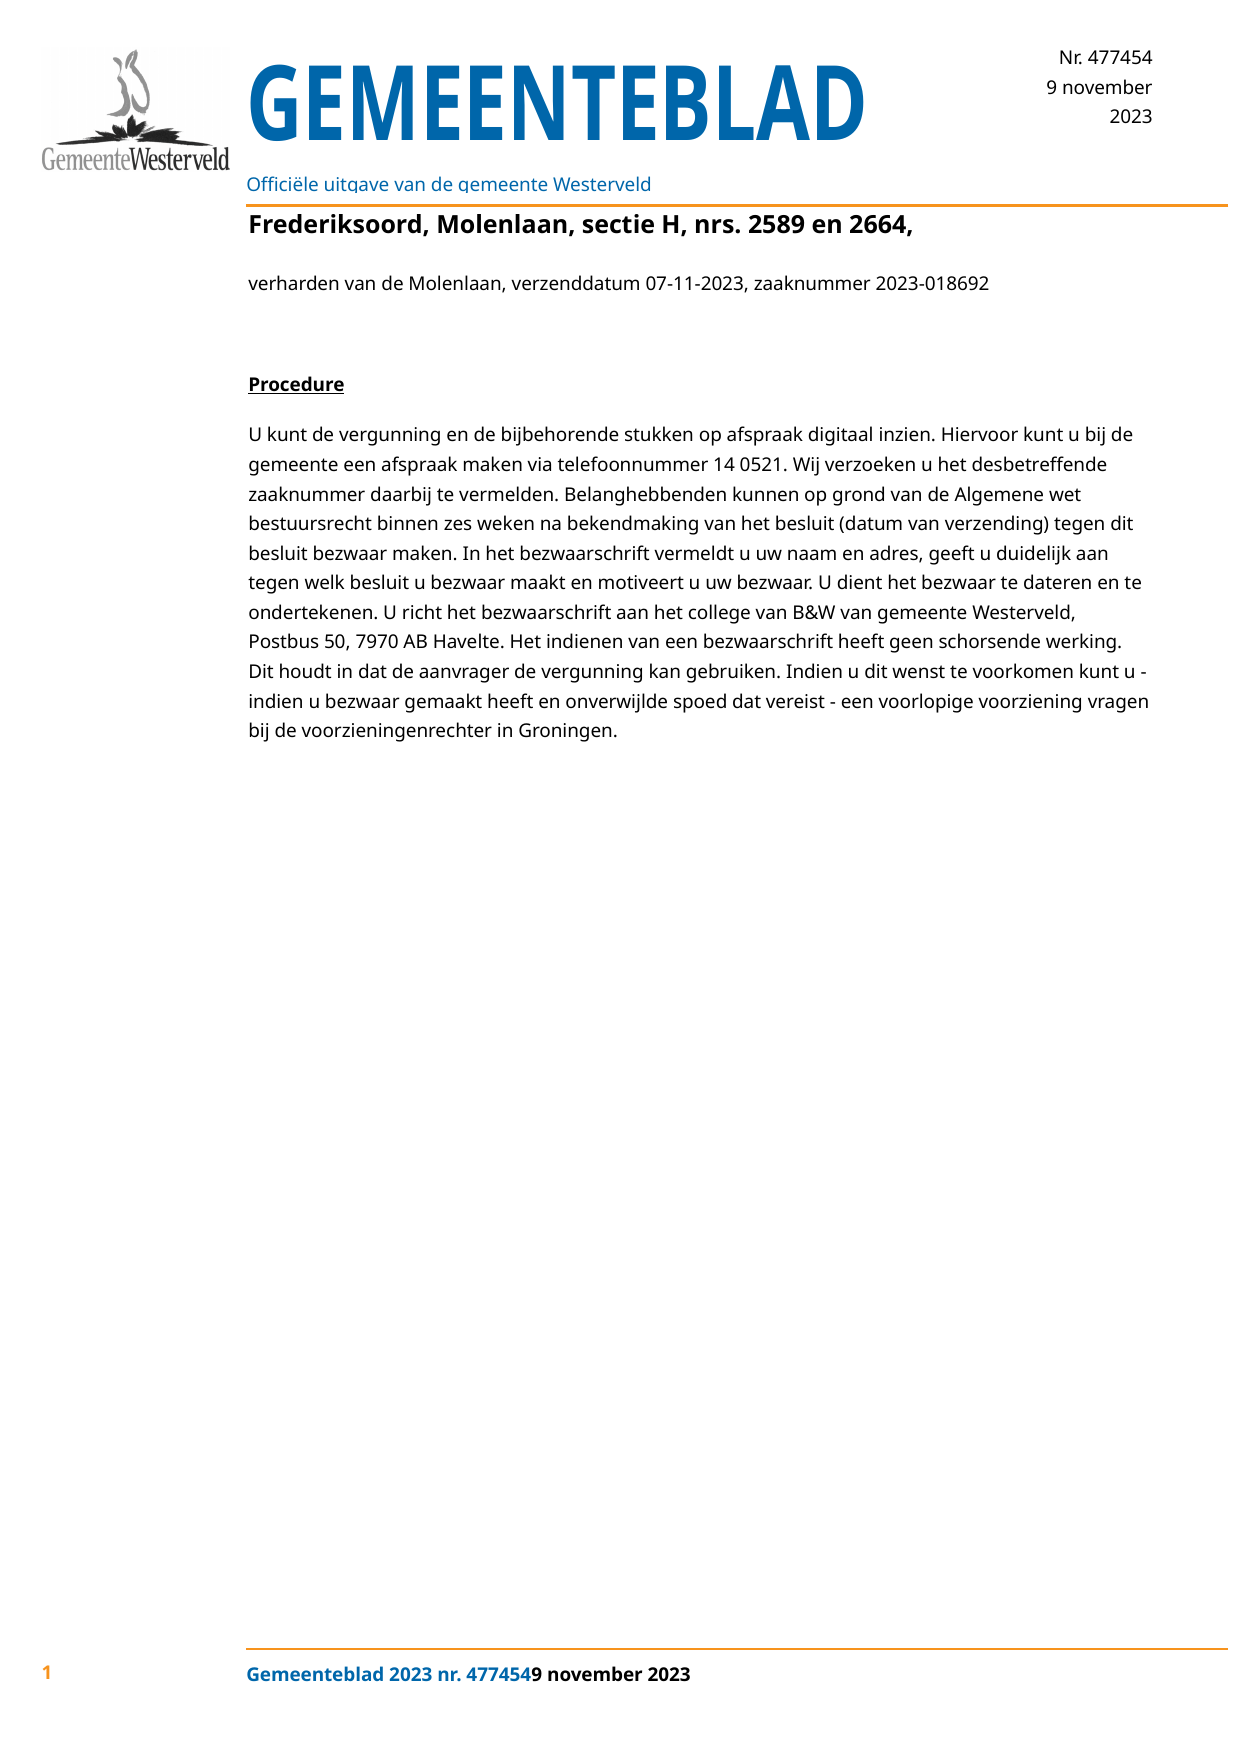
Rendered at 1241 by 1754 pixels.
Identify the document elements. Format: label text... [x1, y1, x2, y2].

text Frederiksoord, Molenlaan, sectie H, nrs. 2589 en 2664, [248, 207, 1152, 241]
text verharden van de Molenlaan, verzenddatum 07-11-2023, zaaknummer 2023-018692 [248, 270, 1152, 296]
picture [41, 47, 231, 172]
text U kunt de vergunning en de bijbehorende stukken op afspraak digitaal inzien. Hiervoor kunt u bij de gemeente een afspraak maken via telefoonnummer 14 0521. Wij verzoeken u het desbetreffende zaaknummer daarbij te vermelden. Belanghebbenden kunnen op grond van de Algemene wet bestuursrecht binnen zes weken na bekendmaking van het besluit (datum van verzending) tegen dit besluit bezwaar maken. In het bezwaarschrift vermeldt u uw naam en adres, geeft u duidelijk aan tegen welk besluit u bezwaar maakt en motiveert u uw bezwaar. U dient het bezwaar te dateren en te ondertekenen. U richt het bezwaarschrift aan het college van B&W van gemeente Westerveld, Postbus 50, 7970 AB Havelte. Het indienen van een bezwaarschrift heeft geen schorsende werking. Dit houdt in dat de aanvrager de vergunning kan gebruiken. Indien u dit wenst te voorkomen kunt u - indien u bezwaar gemaakt heeft en onverwijlde spoed dat vereist - een voorlopige voorziening vragen bij de voorzieningenrechter in Groningen. [248, 422, 1152, 743]
text Procedure [248, 371, 1152, 397]
